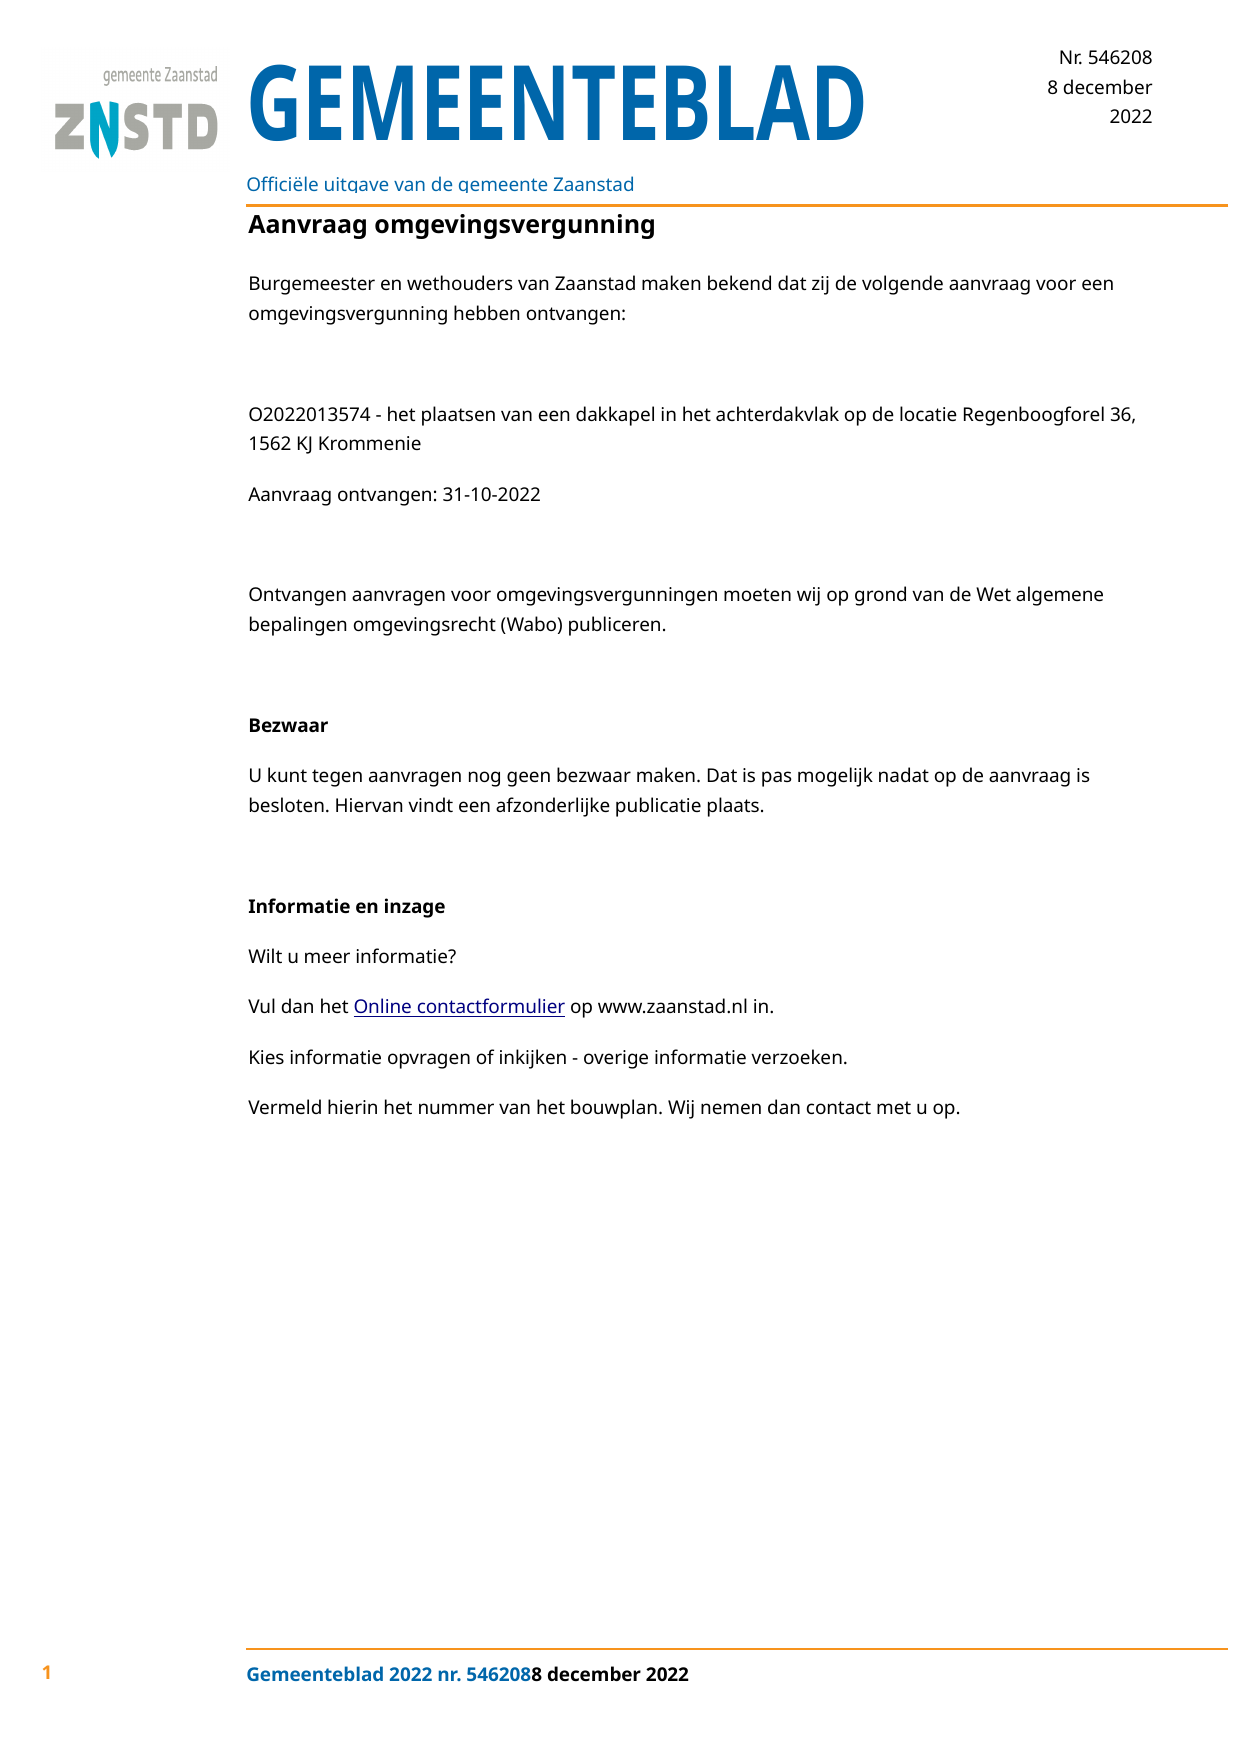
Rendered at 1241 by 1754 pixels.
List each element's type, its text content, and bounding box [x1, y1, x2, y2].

picture [41, 47, 231, 172]
text Kies informatie opvragen of inkijken - overige informatie verzoeken. [248, 1044, 1152, 1070]
text Ontvangen aanvragen voor omgevingsvergunningen moeten wij op grond van de Wet algemene bepalingen omgevingsrecht (Wabo) publiceren. [248, 582, 1152, 637]
text Bezwaar [248, 712, 1152, 738]
text Aanvraag ontvangen: 31-10-2022 [248, 481, 1152, 506]
text Informatie en inzage [248, 893, 1152, 918]
text Vul dan het Online contactformulier op www.zaanstad.nl in. [248, 994, 1152, 1019]
text Vermeld hierin het nummer van het bouwplan. Wij nemen dan contact met u op. [248, 1094, 1152, 1120]
text Wilt u meer informatie? [248, 943, 1152, 969]
text Aanvraag omgevingsvergunning [248, 207, 1152, 241]
text O2022013574 - het plaatsen van een dakkapel in het achterdakvlak op de locatie Regenboogforel 36, 1562 KJ Krommenie [248, 401, 1152, 456]
text U kunt tegen aanvragen nog geen bezwaar maken. Dat is pas mogelijk nadat op de aanvraag is besloten. Hiervan vindt een afzonderlijke publicatie plaats. [248, 762, 1152, 818]
text Burgemeester en wethouders van Zaanstad maken bekend dat zij de volgende aanvraag voor een omgevingsvergunning hebben ontvangen: [248, 270, 1152, 326]
